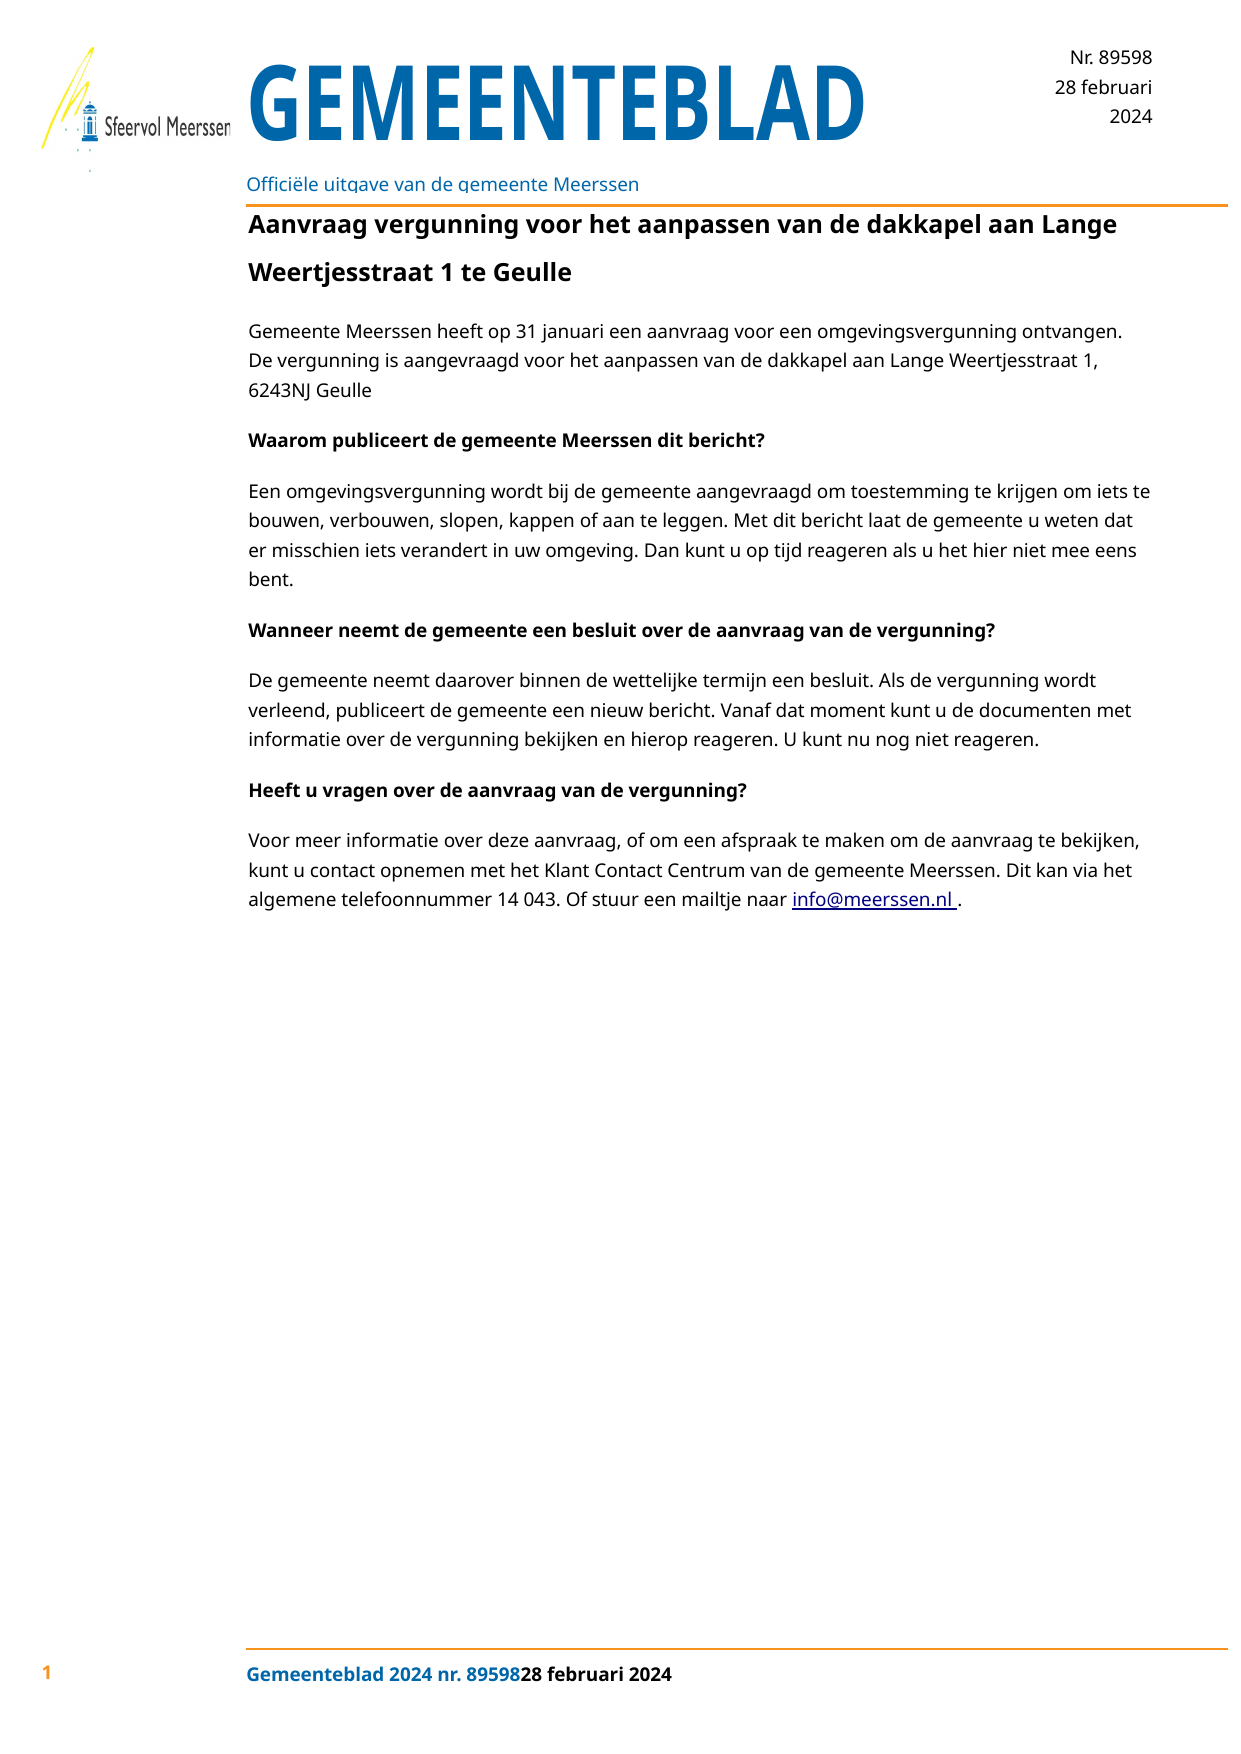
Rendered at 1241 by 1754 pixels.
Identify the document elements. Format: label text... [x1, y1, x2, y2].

picture [41, 47, 231, 172]
text Aanvraag vergunning voor het aanpassen van de dakkapel aan Lange Weertjesstraat 1 te Geulle [248, 207, 1152, 288]
text Een omgevingsvergunning wordt bij de gemeente aangevraagd om toestemming te krijgen om iets te bouwen, verbouwen, slopen, kappen of aan te leggen. Met dit bericht laat de gemeente u weten dat er misschien iets verandert in uw omgeving. Dan kunt u op tijd reageren als u het hier niet mee eens bent. [248, 478, 1152, 592]
text Waarom publiceert de gemeente Meerssen dit bericht? [248, 427, 1152, 453]
text Gemeente Meerssen heeft op 31 januari een aanvraag voor een omgevingsvergunning ontvangen. De vergunning is aangevraagd voor het aanpassen van de dakkapel aan Lange Weertjesstraat 1, 6243NJ Geulle [248, 318, 1152, 403]
text Wanneer neemt de gemeente een besluit over de aanvraag van de vergunning? [248, 617, 1152, 643]
text Voor meer informatie over deze aanvraag, of om een afspraak te maken om de aanvraag te bekijken, kunt u contact opnemen met het Klant Contact Centrum van de gemeente Meerssen. Dit kan via het algemene telefoonnummer 14 043. Of stuur een mailtje naar info@meerssen.nl . [248, 827, 1152, 912]
text De gemeente neemt daarover binnen de wettelijke termijn een besluit. Als de vergunning wordt verleend, publiceert de gemeente een nieuw bericht. Vanaf dat moment kunt u de documenten met informatie over de vergunning bekijken en hierop reageren. U kunt nu nog niet reageren. [248, 667, 1152, 752]
text Heeft u vragen over de aanvraag van de vergunning? [248, 777, 1152, 803]
